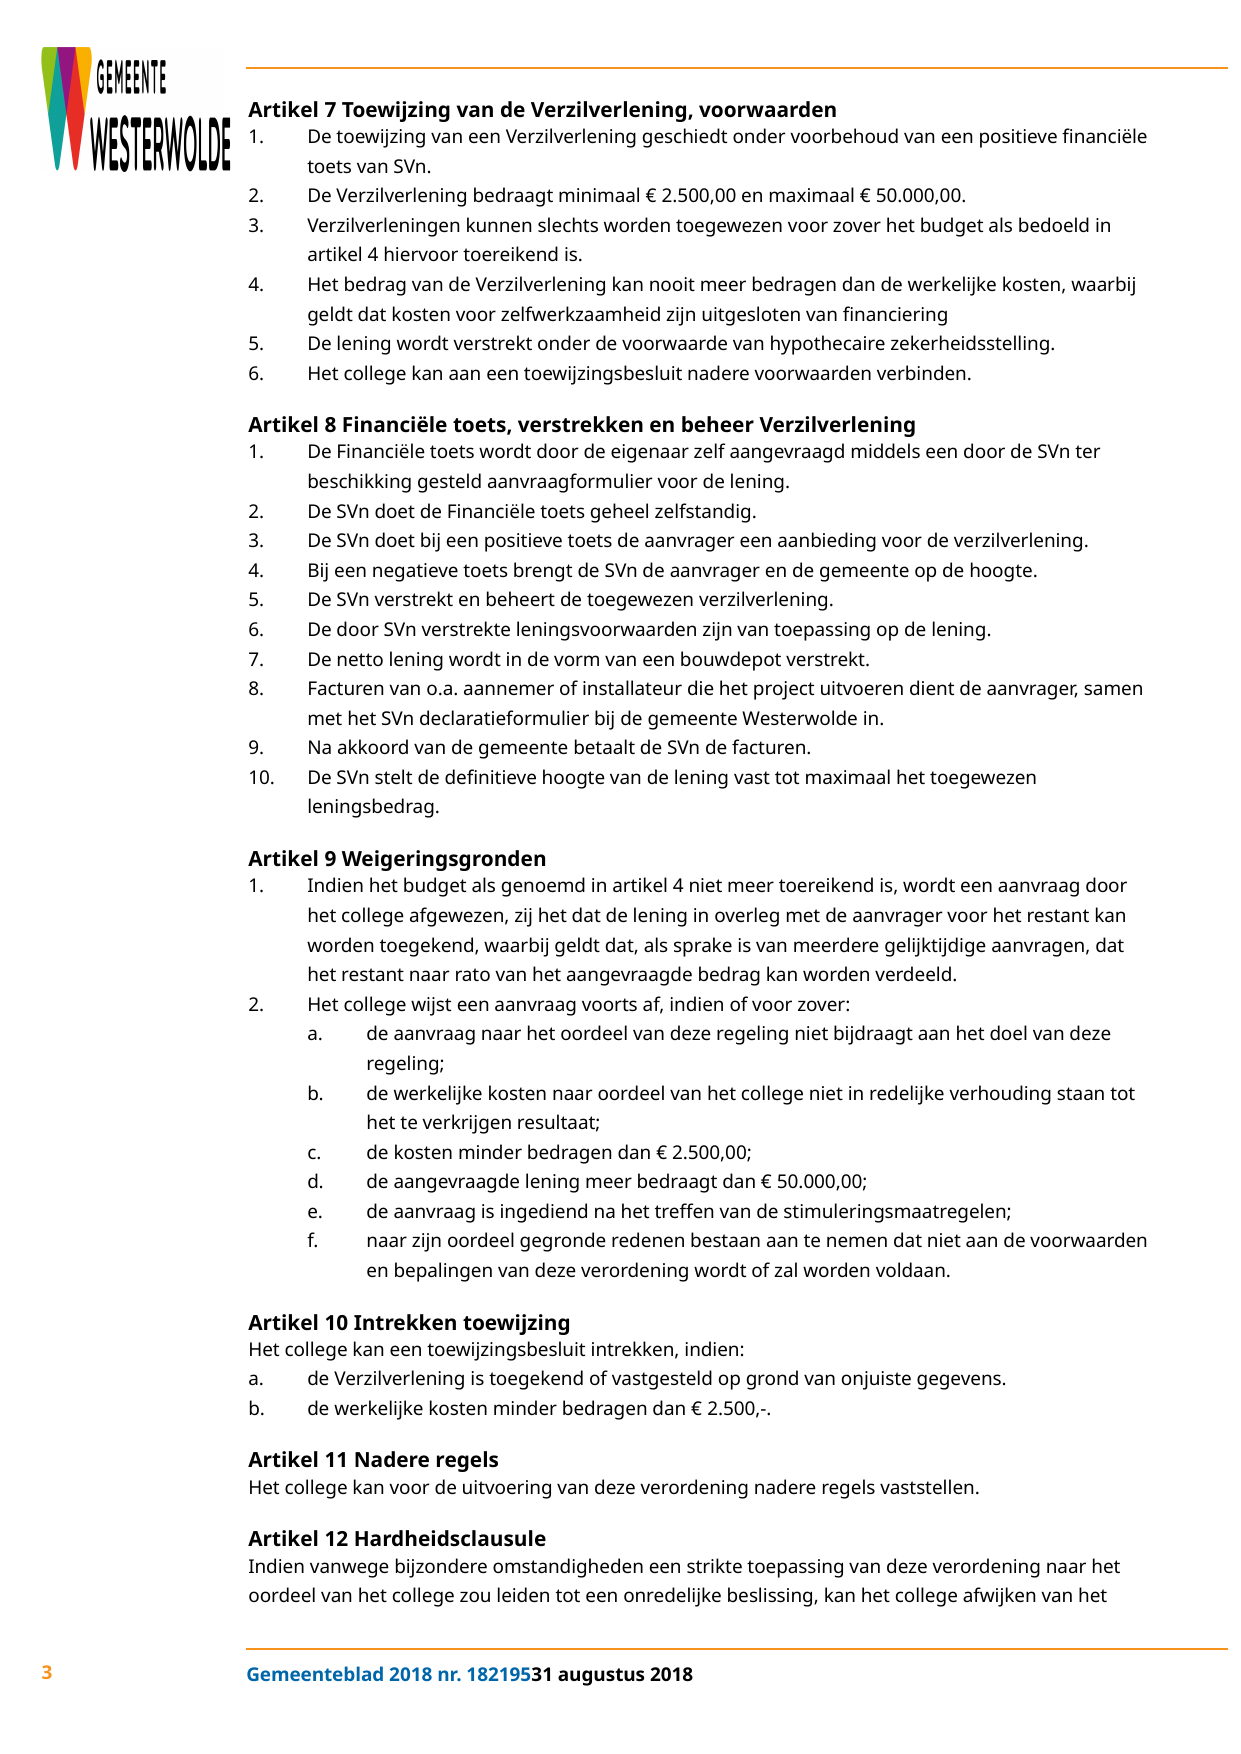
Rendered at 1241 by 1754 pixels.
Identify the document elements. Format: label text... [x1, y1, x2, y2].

text Het college kan een toewijzingsbesluit intrekken, indien: [248, 1336, 1152, 1362]
list Het college kan aan een toewijzingsbesluit nadere voorwaarden verbinden. [248, 360, 1152, 386]
list De door SVn verstrekte leningsvoorwaarden zijn van toepassing op de lening. [248, 616, 1152, 642]
list Verzilverleningen kunnen slechts worden toegewezen voor zover het budget als bedoeld in artikel 4 hiervoor toereikend is. [248, 212, 1152, 267]
list De SVn doet bij een positieve toets de aanvrager een aanbieding voor de verzilverlening. [248, 527, 1152, 553]
list De lening wordt verstrekt onder de voorwaarde van hypothecaire zekerheidsstelling. [248, 330, 1152, 356]
list de kosten minder bedragen dan € 2.500,00; [307, 1139, 1152, 1164]
list De Financiële toets wordt door de eigenaar zelf aangevraagd middels een door de SVn ter beschikking gesteld aanvraagformulier voor de lening. [248, 439, 1152, 494]
text Het college kan voor de uitvoering van deze verordening nadere regels vaststellen. [248, 1474, 1152, 1500]
list De Verzilverlening bedraagt minimaal € 2.500,00 en maximaal € 50.000,00. [248, 182, 1152, 208]
list Het bedrag van de Verzilverlening kan nooit meer bedragen dan de werkelijke kosten, waarbij geldt dat kosten voor zelfwerkzaamheid zijn uitgesloten van financiering [248, 271, 1152, 326]
text Indien vanwege bijzondere omstandigheden een strikte toepassing van deze verordening naar het oordeel van het college zou leiden tot een onredelijke beslissing, kan het college afwijken van het [248, 1553, 1152, 1608]
picture [41, 47, 231, 172]
list naar zijn oordeel gegronde redenen bestaan aan te nemen dat niet aan de voorwaarden en bepalingen van deze verordening wordt of zal worden voldaan. [307, 1228, 1152, 1283]
list De SVn stelt de definitieve hoogte van de lening vast tot maximaal het toegewezen leningsbedrag. [248, 764, 1152, 819]
list De netto lening wordt in de vorm van een bouwdepot verstrekt. [248, 646, 1152, 672]
list Indien het budget als genoemd in artikel 4 niet meer toereikend is, wordt een aanvraag door het college afgewezen, zij het dat de lening in overleg met de aanvrager voor het restant kan worden toegekend, waarbij geldt dat, als sprake is van meerdere gelijktijdige aanvragen, dat het restant naar rato van het aangevraagde bedrag kan worden verdeeld. [248, 873, 1152, 987]
list de Verzilverlening is toegekend of vastgesteld op grond van onjuiste gegevens. [248, 1366, 1152, 1391]
list Na akkoord van de gemeente betaalt de SVn de facturen. [248, 734, 1152, 760]
text Artikel 7 Toewijzing van de Verzilverlening, voorwaarden [248, 95, 1152, 123]
list de werkelijke kosten naar oordeel van het college niet in redelijke verhouding staan tot het te verkrijgen resultaat; [307, 1080, 1152, 1135]
list De SVn verstrekt en beheert de toegewezen verzilverlening. [248, 587, 1152, 612]
list de aanvraag naar het oordeel van deze regeling niet bijdraagt aan het doel van deze regeling; [307, 1021, 1152, 1076]
text Artikel 12 Hardheidsclausule [248, 1524, 1152, 1553]
list De SVn doet de Financiële toets geheel zelfstandig. [248, 498, 1152, 524]
list de aanvraag is ingediend na het treffen van de stimuleringsmaatregelen; [307, 1198, 1152, 1224]
text Artikel 9 Weigeringsgronden [248, 844, 1152, 873]
list Bij een negatieve toets brengt de SVn de aanvrager en de gemeente op de hoogte. [248, 557, 1152, 583]
list de werkelijke kosten minder bedragen dan € 2.500,-. [248, 1395, 1152, 1421]
text Artikel 8 Financiële toets, verstrekken en beheer Verzilverlening [248, 410, 1152, 439]
text Artikel 10 Intrekken toewijzing [248, 1308, 1152, 1336]
list Facturen van o.a. aannemer of installateur die het project uitvoeren dient de aanvrager, samen met het SVn declaratieformulier bij de gemeente Westerwolde in. [248, 675, 1152, 731]
list Het college wijst een aanvraag voorts af, indien of voor zover: [248, 991, 1152, 1017]
list de aangevraagde lening meer bedraagt dan € 50.000,00; [307, 1168, 1152, 1194]
list De toewijzing van een Verzilverlening geschiedt onder voorbehoud van een positieve financiële toets van SVn. [248, 123, 1152, 178]
text Artikel 11 Nadere regels [248, 1446, 1152, 1474]
